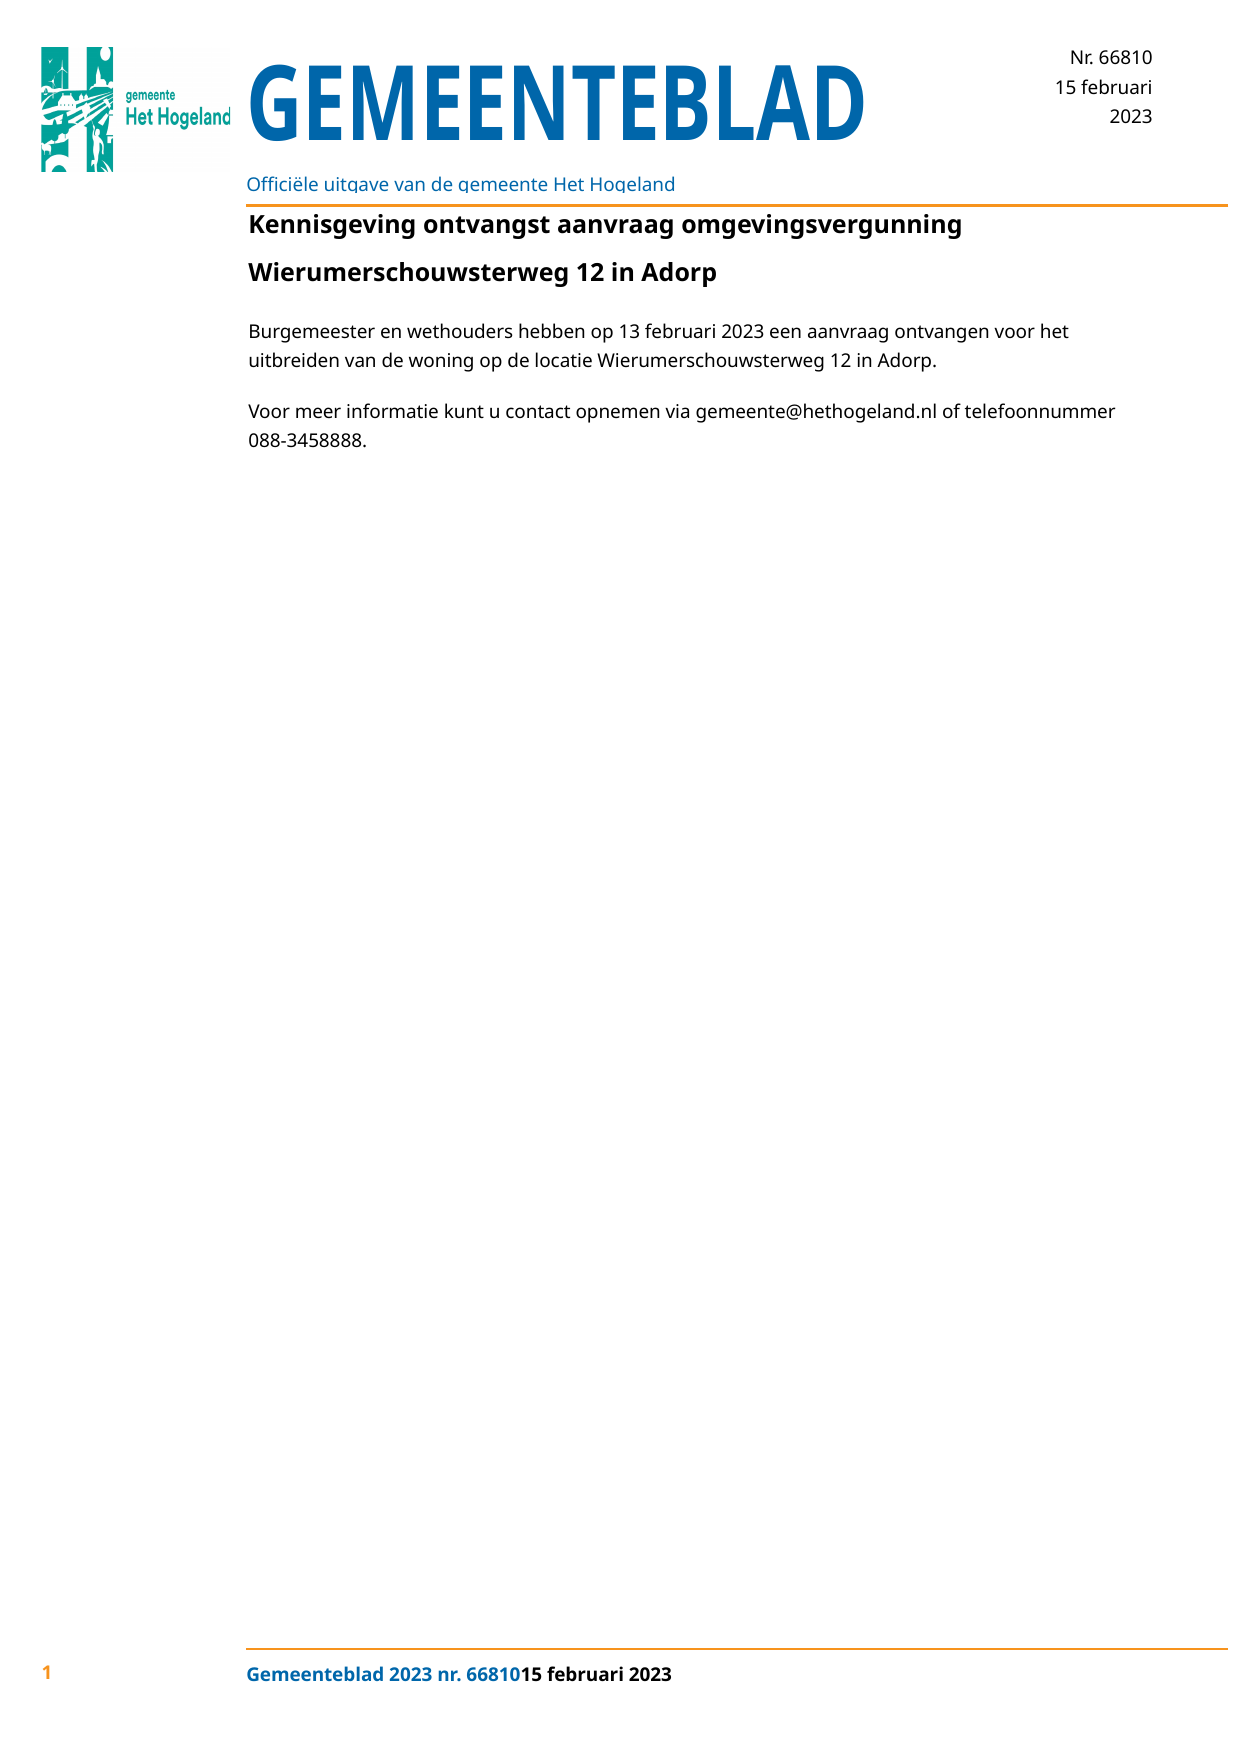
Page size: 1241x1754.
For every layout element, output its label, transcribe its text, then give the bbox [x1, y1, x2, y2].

text Kennisgeving ontvangst aanvraag omgevingsvergunning Wierumerschouwsterweg 12 in Adorp [248, 207, 1152, 288]
text Burgemeester en wethouders hebben op 13 februari 2023 een aanvraag ontvangen voor het uitbreiden van de woning op de locatie Wierumerschouwsterweg 12 in Adorp. [248, 318, 1152, 373]
text Voor meer informatie kunt u contact opnemen via gemeente@hethogeland.nl of telefoonnummer 088-3458888. [248, 398, 1152, 453]
picture [41, 47, 231, 172]
